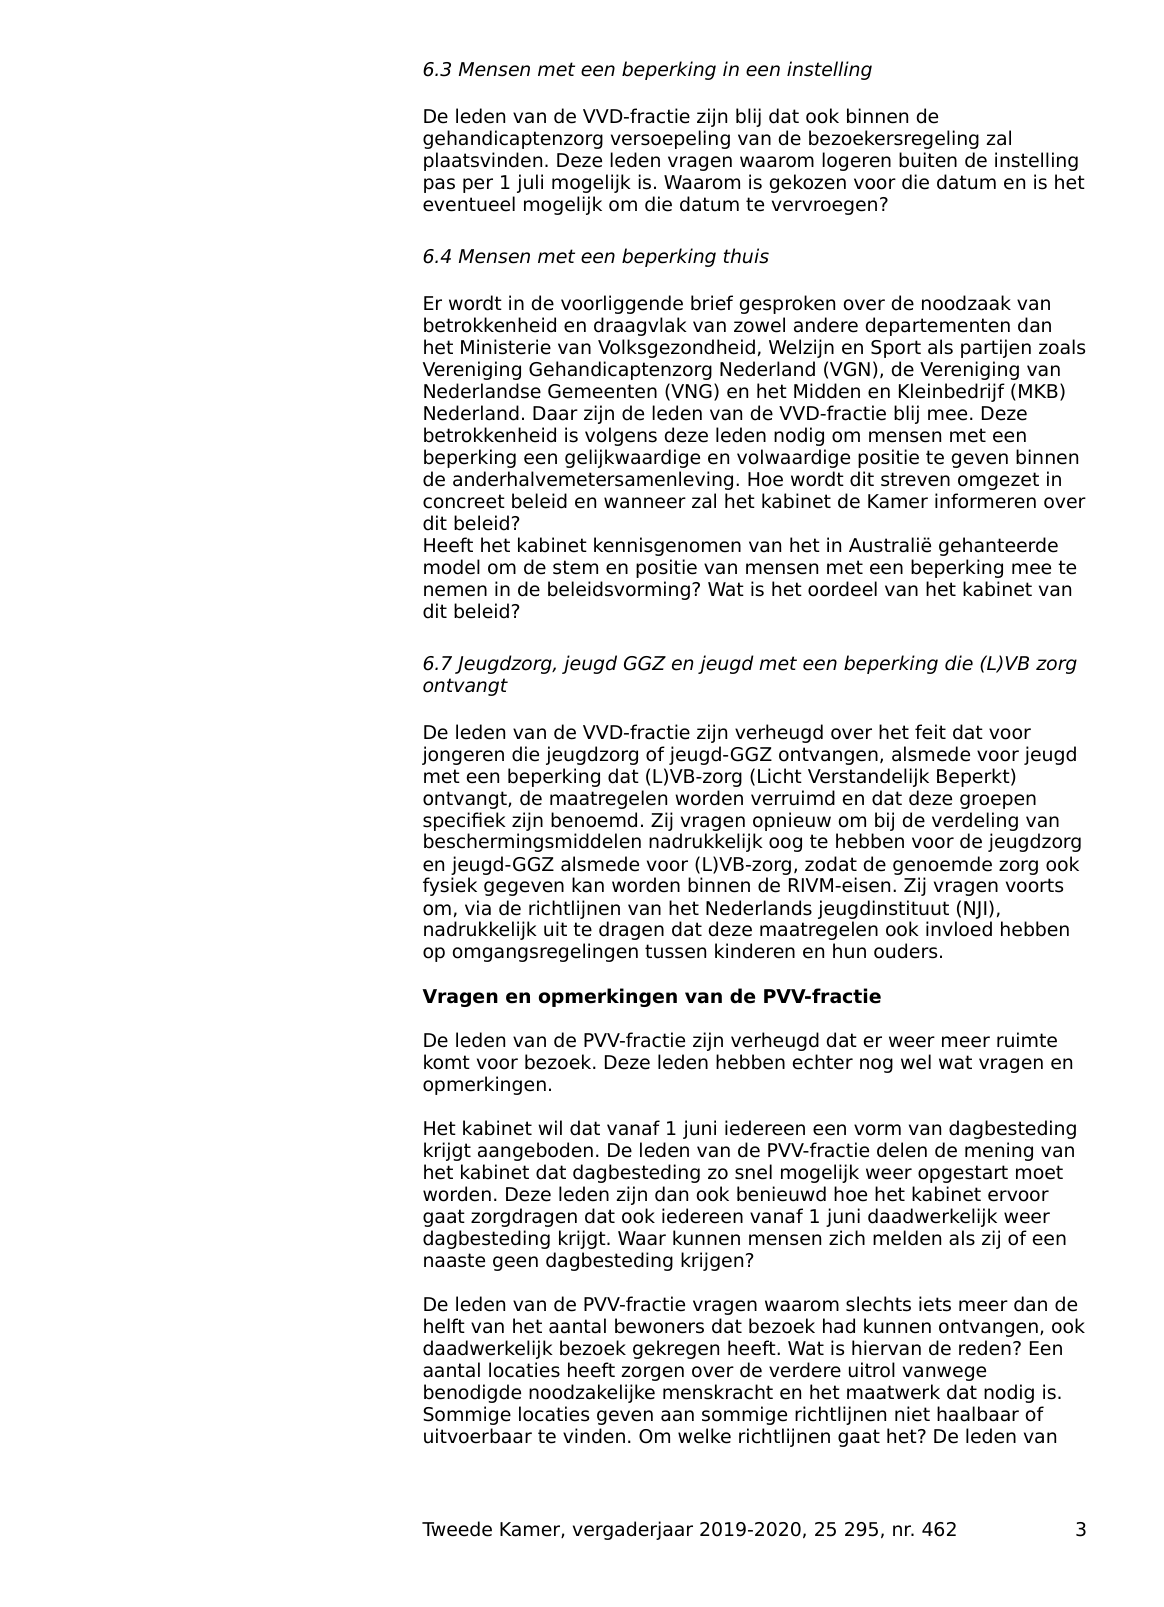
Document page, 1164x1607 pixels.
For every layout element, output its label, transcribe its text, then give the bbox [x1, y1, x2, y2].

text Heeft het kabinet kennisgenomen van het in Australië gehanteerde model om de stem en positie van mensen met een beperking mee te nemen in de beleidsvorming? Wat is het oordeel van het kabinet van dit beleid? [422, 535, 1087, 623]
text Er wordt in de voorliggende brief gesproken over de noodzaak van betrokkenheid en draagvlak van zowel andere departementen dan het Ministerie van Volksgezondheid, Welzijn en Sport als partijen zoals Vereniging Gehandicaptenzorg Nederland (VGN), de Vereniging van Nederlandse Gemeenten (VNG) en het Midden en Kleinbedrijf (MKB) Nederland. Daar zijn de leden van de VVD-fractie blij mee. Deze betrokkenheid is volgens deze leden nodig om mensen met een beperking een gelijkwaardige en volwaardige positie te geven binnen de anderhalvemetersamenleving. Hoe wordt dit streven omgezet in concreet beleid en wanneer zal het kabinet de Kamer informeren over dit beleid? [422, 293, 1087, 535]
text De leden van de PVV-fractie zijn verheugd dat er weer meer ruimte komt voor bezoek. Deze leden hebben echter nog wel wat vragen en opmerkingen. [422, 1030, 1087, 1096]
subtitle 6.7 Jeugdzorg, jeugd GGZ en jeugd met een beperking die (L)VB zorg ontvangt [422, 653, 1087, 697]
text Het kabinet wil dat vanaf 1 juni iedereen een vorm van dagbesteding krijgt aangeboden. De leden van de PVV-fractie delen de mening van het kabinet dat dagbesteding zo snel mogelijk weer opgestart moet worden. Deze leden zijn dan ook benieuwd hoe het kabinet ervoor gaat zorgdragen dat ook iedereen vanaf 1 juni daadwerkelijk weer dagbesteding krijgt. Waar kunnen mensen zich melden als zij of een naaste geen dagbesteding krijgen? [422, 1118, 1087, 1272]
text De leden van de PVV-fractie vragen waarom slechts iets meer dan de helft van het aantal bewoners dat bezoek had kunnen ontvangen, ook daadwerkelijk bezoek gekregen heeft. Wat is hiervan de reden? Een aantal locaties heeft zorgen over de verdere uitrol vanwege benodigde noodzakelijke menskracht en het maatwerk dat nodig is. Sommige locaties geven aan sommige richtlijnen niet haalbaar of uitvoerbaar te vinden. Om welke richtlijnen gaat het? De leden van [422, 1294, 1087, 1448]
text De leden van de VVD-fractie zijn blij dat ook binnen de gehandicaptenzorg versoepeling van de bezoekersregeling zal plaatsvinden. Deze leden vragen waarom logeren buiten de instelling pas per 1 juli mogelijk is. Waarom is gekozen voor die datum en is het eventueel mogelijk om die datum te vervroegen? [422, 106, 1087, 216]
subtitle 6.4 Mensen met een beperking thuis [422, 246, 1087, 268]
subtitle 6.3 Mensen met een beperking in een instelling [422, 59, 1087, 81]
subtitle Vragen en opmerkingen van de PVV-fractie [422, 986, 1087, 1007]
text De leden van de VVD-fractie zijn verheugd over het feit dat voor jongeren die jeugdzorg of jeugd-GGZ ontvangen, alsmede voor jeugd met een beperking dat (L)VB-zorg (Licht Verstandelijk Beperkt) ontvangt, de maatregelen worden verruimd en dat deze groepen specifiek zijn benoemd. Zij vragen opnieuw om bij de verdeling van beschermingsmiddelen nadrukkelijk oog te hebben voor de jeugdzorg en jeugd-GGZ alsmede voor (L)VB-zorg, zodat de genoemde zorg ook fysiek gegeven kan worden binnen de RIVM-eisen. Zij vragen voorts om, via de richtlijnen van het Nederlands jeugdinstituut (NJI), nadrukkelijk uit te dragen dat deze maatregelen ook invloed hebben op omgangsregelingen tussen kinderen en hun ouders. [422, 722, 1087, 963]
